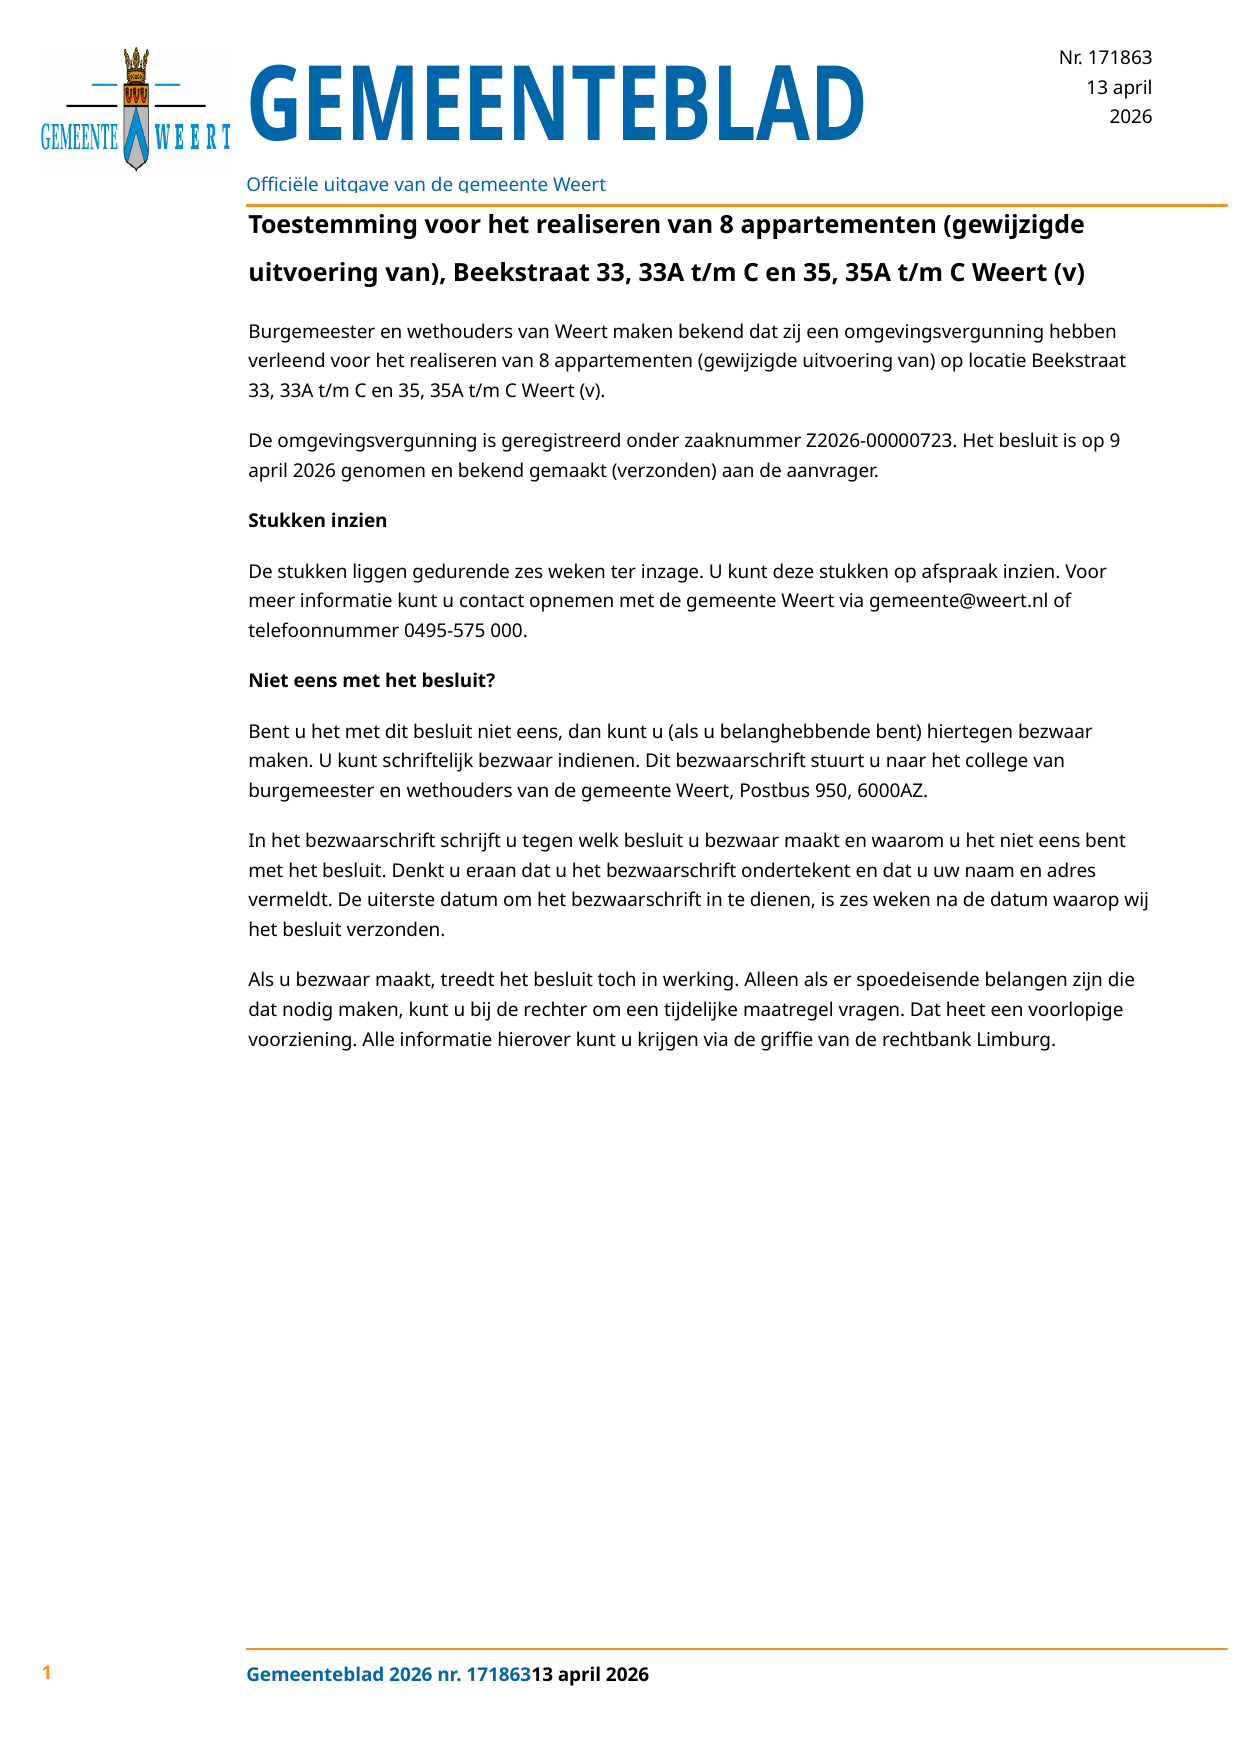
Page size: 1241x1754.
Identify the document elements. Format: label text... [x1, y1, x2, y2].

text Burgemeester en wethouders van Weert maken bekend dat zij een omgevingsvergunning hebben verleend voor het realiseren van 8 appartementen (gewijzigde uitvoering van) op locatie Beekstraat 33, 33A t/m C en 35, 35A t/m C Weert (v). [248, 318, 1152, 403]
text De omgevingsvergunning is geregistreerd onder zaaknummer Z2026-00000723. Het besluit is op 9 april 2026 genomen en bekend gemaakt (verzonden) aan de aanvrager. [248, 427, 1152, 483]
text Toestemming voor het realiseren van 8 appartementen (gewijzigde uitvoering van), Beekstraat 33, 33A t/m C en 35, 35A t/m C Weert (v) [248, 207, 1152, 288]
text Als u bezwaar maakt, treedt het besluit toch in werking. Alleen als er spoedeisende belangen zijn die dat nodig maken, kunt u bij de rechter om een tijdelijke maatregel vragen. Dat heet een voorlopige voorziening. Alle informatie hierover kunt u krijgen via de griffie van de rechtbank Limburg. [248, 967, 1152, 1052]
text Niet eens met het besluit? [248, 667, 1152, 693]
picture [41, 47, 231, 172]
text De stukken liggen gedurende zes weken ter inzage. U kunt deze stukken op afspraak inzien. Voor meer informatie kunt u contact opnemen met de gemeente Weert via gemeente@weert.nl of telefoonnummer 0495-575 000. [248, 558, 1152, 643]
text In het bezwaarschrift schrijft u tegen welk besluit u bezwaar maakt en waarom u het niet eens bent met het besluit. Denkt u eraan dat u het bezwaarschrift ondertekent en dat u uw naam en adres vermeldt. De uiterste datum om het bezwaarschrift in te dienen, is zes weken na de datum waarop wij het besluit verzonden. [248, 827, 1152, 942]
text Stukken inzien [248, 507, 1152, 533]
text Bent u het met dit besluit niet eens, dan kunt u (als u belanghebbende bent) hiertegen bezwaar maken. U kunt schriftelijk bezwaar indienen. Dit bezwaarschrift stuurt u naar het college van burgemeester en wethouders van de gemeente Weert, Postbus 950, 6000AZ. [248, 718, 1152, 803]
